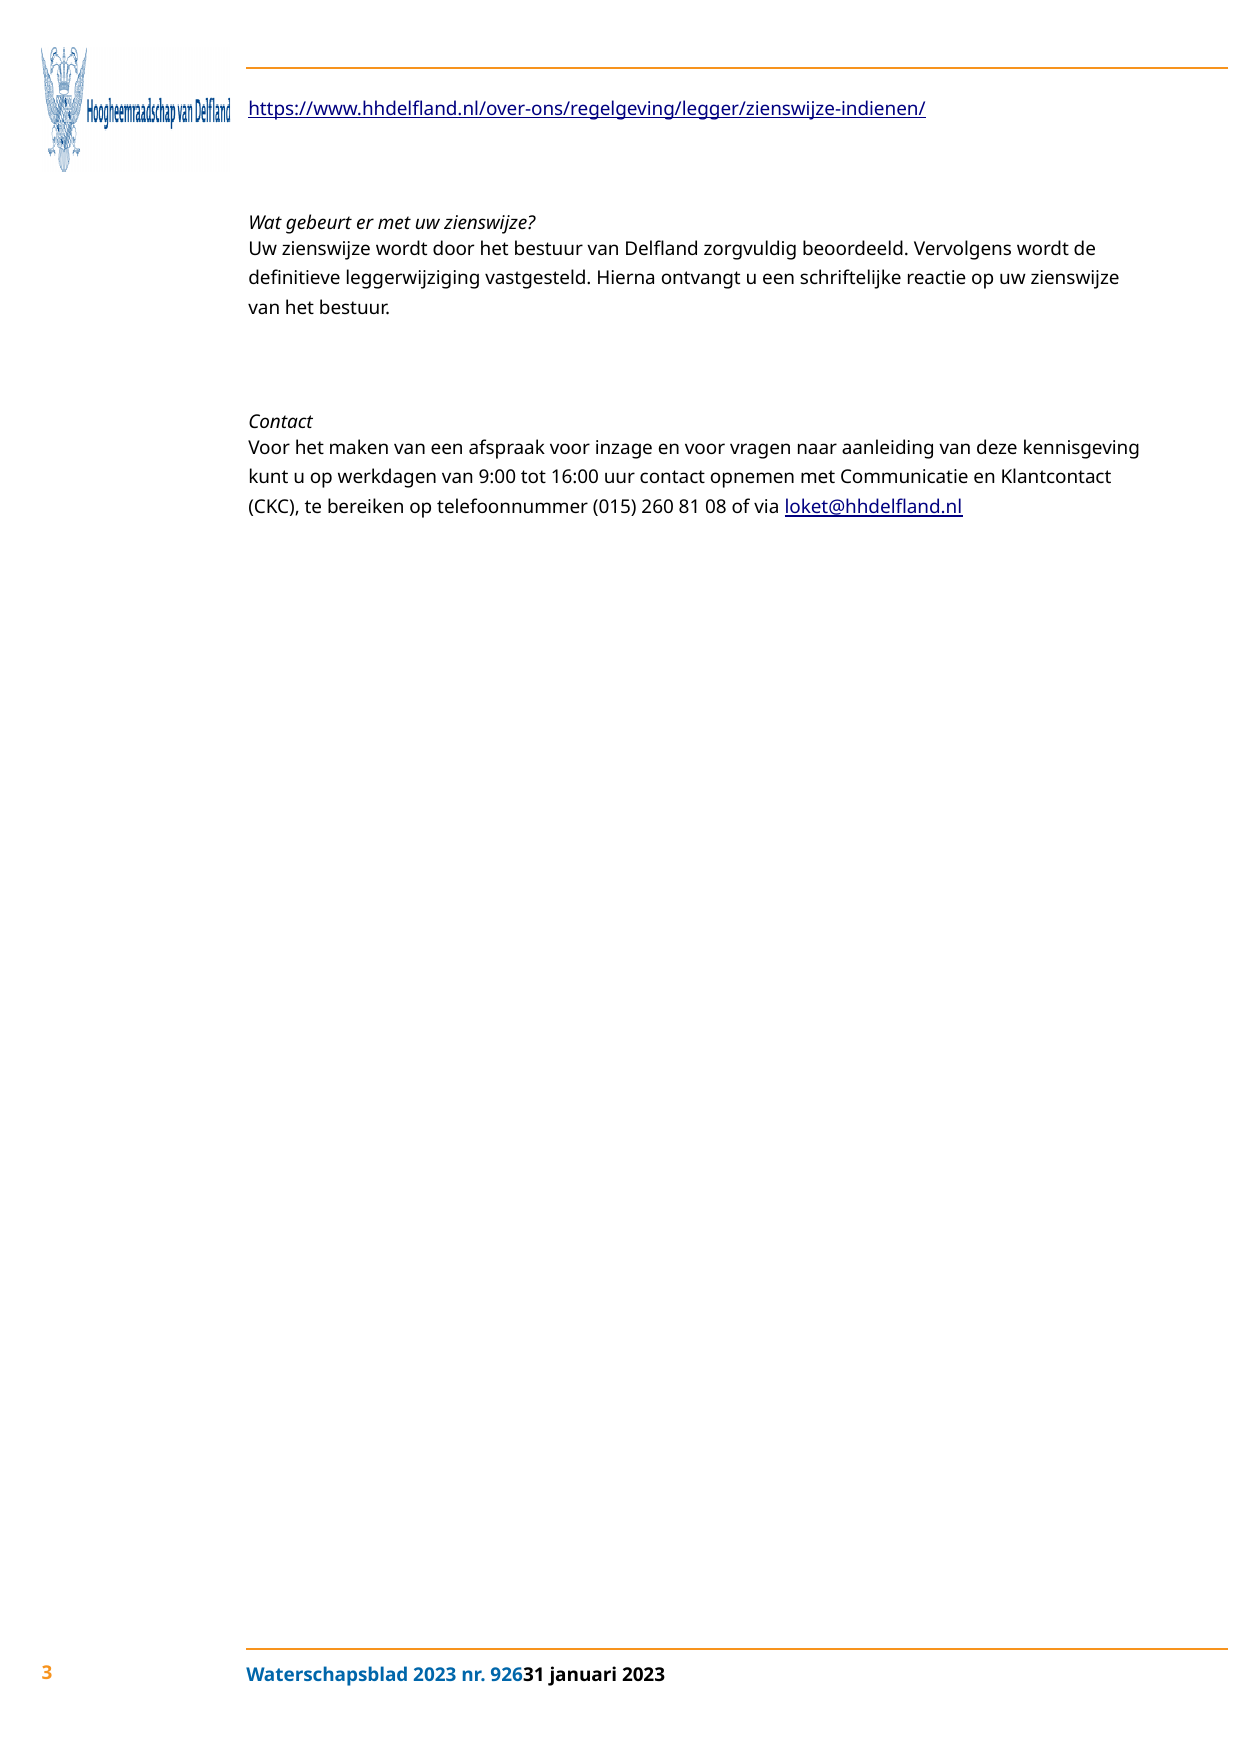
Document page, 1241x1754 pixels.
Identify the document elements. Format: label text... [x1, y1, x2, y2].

picture [41, 47, 231, 172]
text https://www.hhdelfland.nl/over-ons/regelgeving/legger/zienswijze-indienen/ [248, 95, 1152, 121]
text Wat gebeurt er met uw zienswijze? [248, 209, 1152, 235]
text Contact [248, 408, 1152, 434]
text Uw zienswijze wordt door het bestuur van Delfland zorgvuldig beoordeeld. Vervolgens wordt de definitieve leggerwijziging vastgesteld. Hierna ontvangt u een schriftelijke reactie op uw zienswijze van het bestuur. [248, 235, 1152, 320]
text Voor het maken van een afspraak voor inzage en voor vragen naar aanleiding van deze kennisgeving kunt u op werkdagen van 9:00 tot 16:00 uur contact opnemen met Communicatie en Klantcontact (CKC), te bereiken op telefoonnummer (015) 260 81 08 of via loket@hhdelfland.nl [248, 434, 1152, 519]
